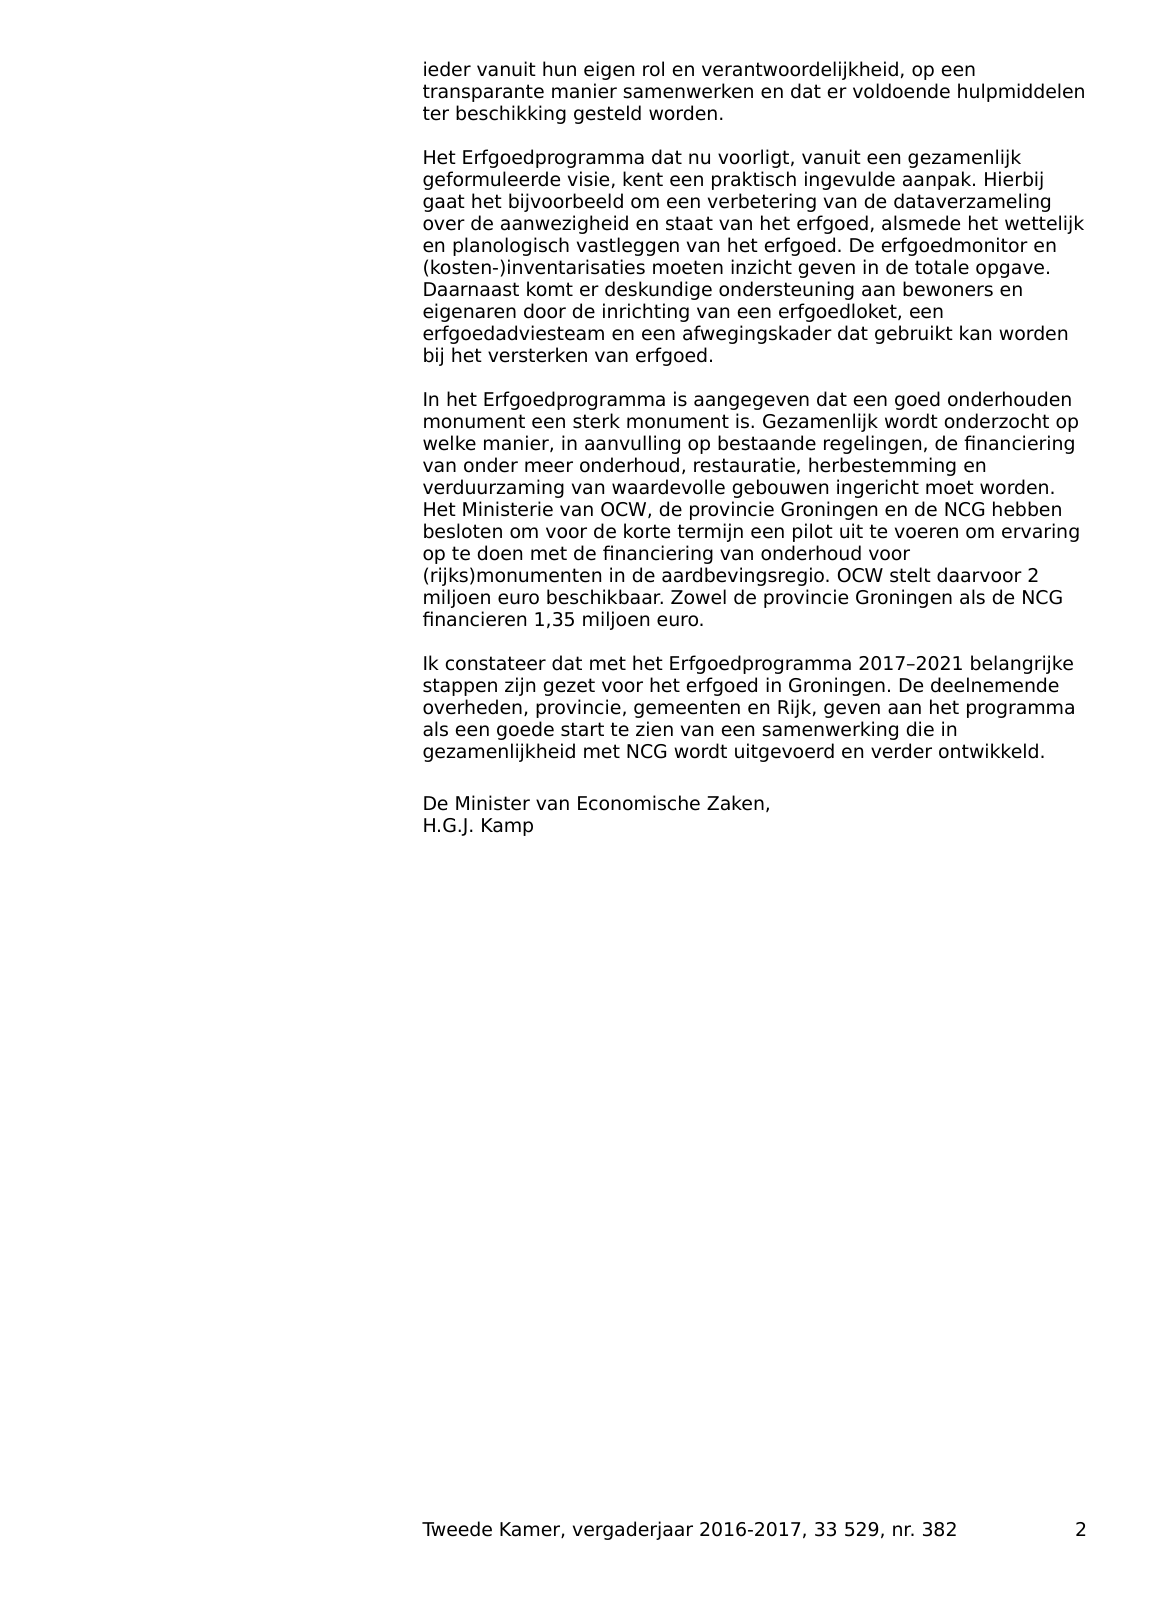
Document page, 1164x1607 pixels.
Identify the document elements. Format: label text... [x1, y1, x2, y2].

text ieder vanuit hun eigen rol en verantwoordelijkheid, op een transparante manier samenwerken en dat er voldoende hulpmiddelen ter beschikking gesteld worden. [422, 59, 1087, 125]
text De Minister van Economische Zaken, H.G.J. Kamp [422, 793, 1087, 837]
text In het Erfgoedprogramma is aangegeven dat een goed onderhouden monument een sterk monument is. Gezamenlijk wordt onderzocht op welke manier, in aanvulling op bestaande regelingen, de financiering van onder meer onderhoud, restauratie, herbestemming en verduurzaming van waardevolle gebouwen ingericht moet worden. Het Ministerie van OCW, de provincie Groningen en de NCG hebben besloten om voor de korte termijn een pilot uit te voeren om ervaring op te doen met de financiering van onderhoud voor (rijks)monumenten in de aardbevingsregio. OCW stelt daarvoor 2 miljoen euro beschikbaar. Zowel de provincie Groningen als de NCG financieren 1,35 miljoen euro. [422, 389, 1087, 631]
text Ik constateer dat met het Erfgoedprogramma 2017–2021 belangrijke stappen zijn gezet voor het erfgoed in Groningen. De deelnemende overheden, provincie, gemeenten en Rijk, geven aan het programma als een goede start te zien van een samenwerking die in gezamenlijkheid met NCG wordt uitgevoerd en verder ontwikkeld. [422, 653, 1087, 763]
text Het Erfgoedprogramma dat nu voorligt, vanuit een gezamenlijk geformuleerde visie, kent een praktisch ingevulde aanpak. Hierbij gaat het bijvoorbeeld om een verbetering van de dataverzameling over de aanwezigheid en staat van het erfgoed, alsmede het wettelijk en planologisch vastleggen van het erfgoed. De erfgoedmonitor en (kosten-)inventarisaties moeten inzicht geven in de totale opgave. Daarnaast komt er deskundige ondersteuning aan bewoners en eigenaren door de inrichting van een erfgoedloket, een erfgoedadviesteam en een afwegingskader dat gebruikt kan worden bij het versterken van erfgoed. [422, 147, 1087, 367]
